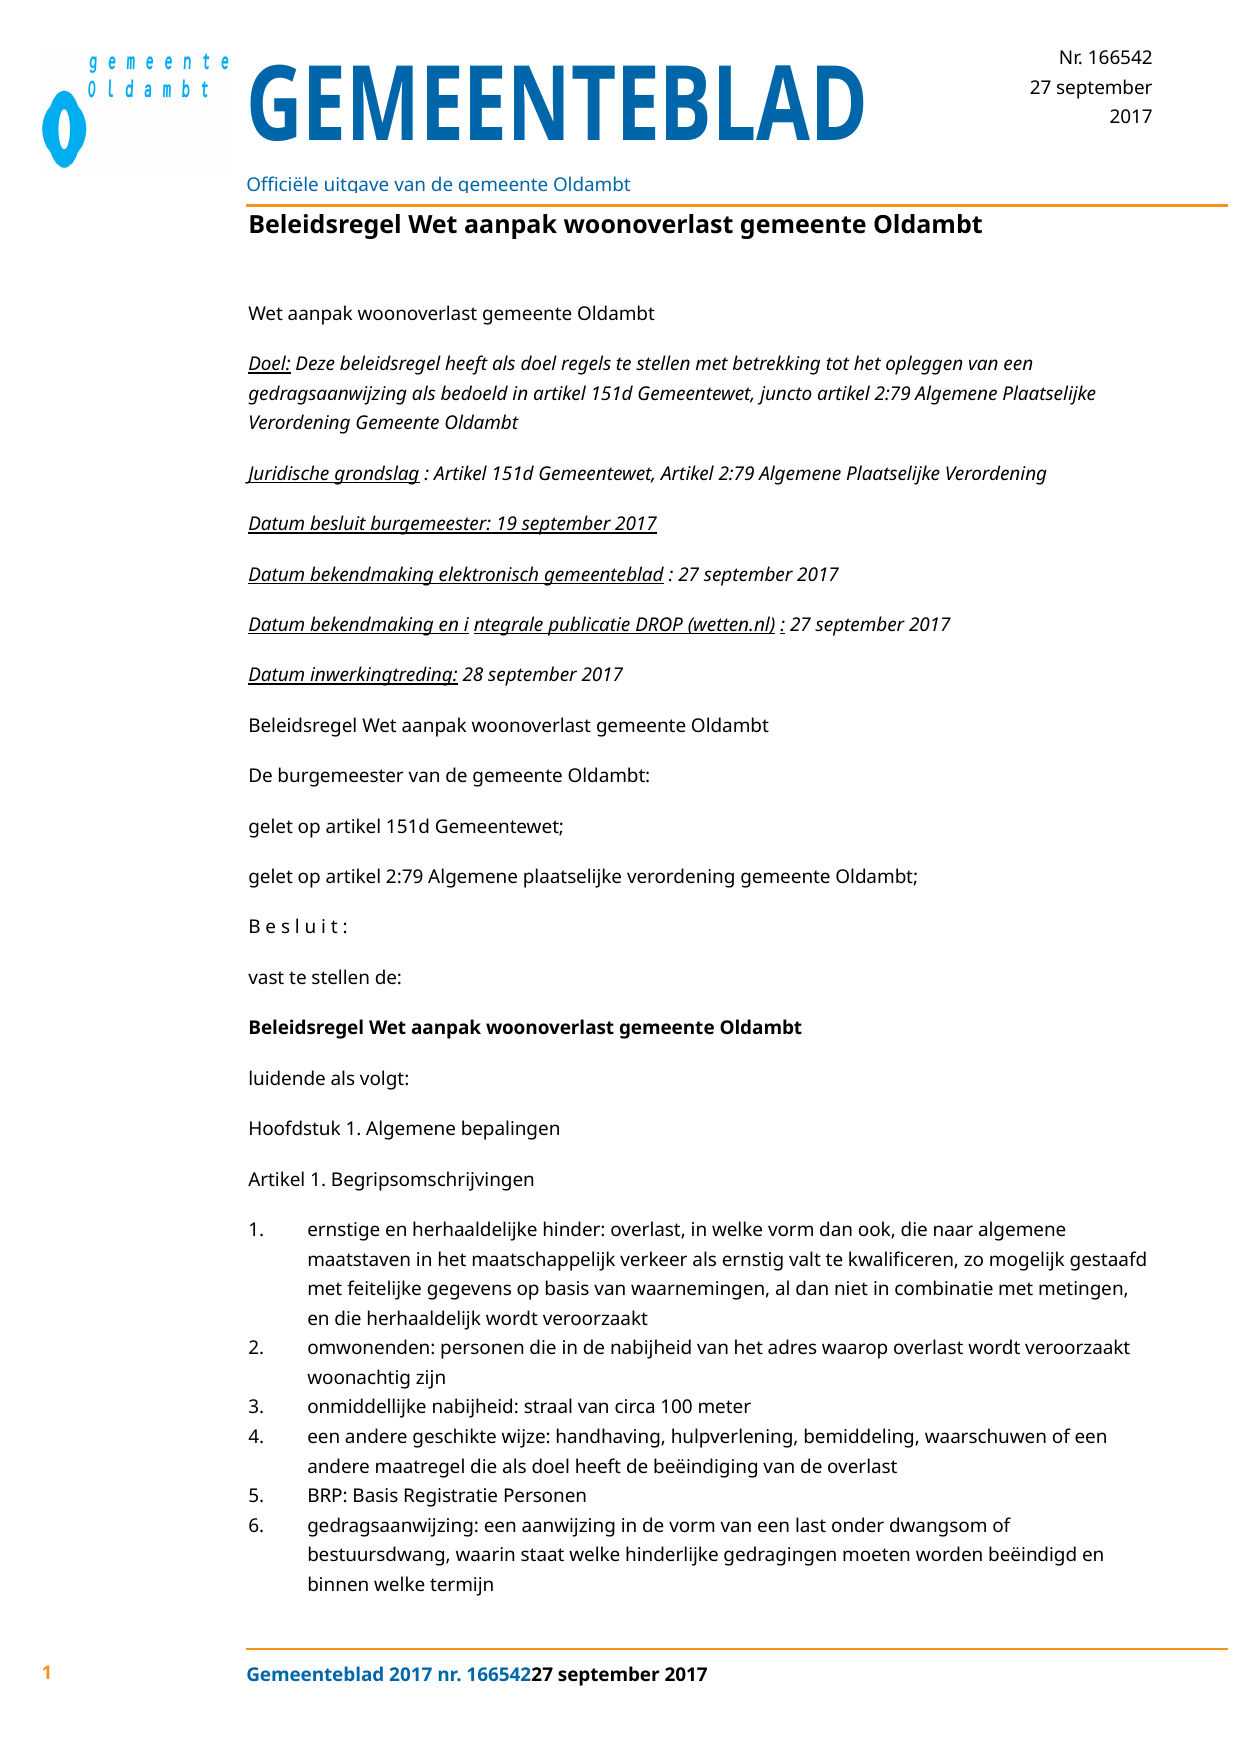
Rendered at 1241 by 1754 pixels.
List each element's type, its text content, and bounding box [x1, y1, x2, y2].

list ernstige en herhaaldelijke hinder: overlast, in welke vorm dan ook, die naar algemene maatstaven in het maatschappelijk verkeer als ernstig valt te kwalificeren, zo mogelijk gestaafd met feitelijke gegevens op basis van waarnemingen, al dan niet in combinatie met metingen, en die herhaaldelijk wordt veroorzaakt [248, 1216, 1152, 1331]
list BRP: Basis Registratie Personen [248, 1482, 1152, 1508]
list gedragsaanwijzing: een aanwijzing in de vorm van een last onder dwangsom of bestuursdwang, waarin staat welke hinderlijke gedragingen moeten worden beëindigd en binnen welke termijn [248, 1512, 1152, 1597]
text Beleidsregel Wet aanpak woonoverlast gemeente Oldambt [248, 712, 1152, 738]
text Artikel 1. Begripsomschrijvingen [248, 1166, 1152, 1191]
text Hoofdstuk 1. Algemene bepalingen [248, 1115, 1152, 1141]
text gelet op artikel 2:79 Algemene plaatselijke verordening gemeente Oldambt; [248, 863, 1152, 889]
text Datum besluit burgemeester: 19 september 2017 [248, 510, 1152, 536]
text Wet aanpak woonoverlast gemeente Oldambt [248, 300, 1152, 326]
text De burgemeester van de gemeente Oldambt: [248, 762, 1152, 788]
text Datum bekendmaking elektronisch gemeenteblad : 27 september 2017 [248, 561, 1152, 586]
list onmiddellijke nabijheid: straal van circa 100 meter [248, 1394, 1152, 1419]
text Juridische grondslag : Artikel 151d Gemeentewet, Artikel 2:79 Algemene Plaatselijke Verordening [248, 460, 1152, 486]
text B e s l u i t : [248, 914, 1152, 939]
list een andere geschikte wijze: handhaving, hulpverlening, bemiddeling, waarschuwen of een andere maatregel die als doel heeft de beëindiging van de overlast [248, 1423, 1152, 1478]
text vast te stellen de: [248, 964, 1152, 990]
text luidende als volgt: [248, 1065, 1152, 1091]
text Datum inwerkingtreding: 28 september 2017 [248, 662, 1152, 687]
list omwonenden: personen die in de nabijheid van het adres waarop overlast wordt veroorzaakt woonachtig zijn [248, 1334, 1152, 1390]
text Datum bekendmaking en i ntegrale publicatie DROP (wetten.nl) : 27 september 2017 [248, 611, 1152, 637]
picture [41, 47, 231, 172]
text Beleidsregel Wet aanpak woonoverlast gemeente Oldambt [248, 207, 1152, 241]
text gelet op artikel 151d Gemeentewet; [248, 813, 1152, 838]
text Beleidsregel Wet aanpak woonoverlast gemeente Oldambt [248, 1014, 1152, 1040]
text Doel: Deze beleidsregel heeft als doel regels te stellen met betrekking tot het opleggen van een gedragsaanwijzing als bedoeld in artikel 151d Gemeentewet, juncto artikel 2:79 Algemene Plaatselijke Verordening Gemeente Oldambt [248, 350, 1152, 435]
